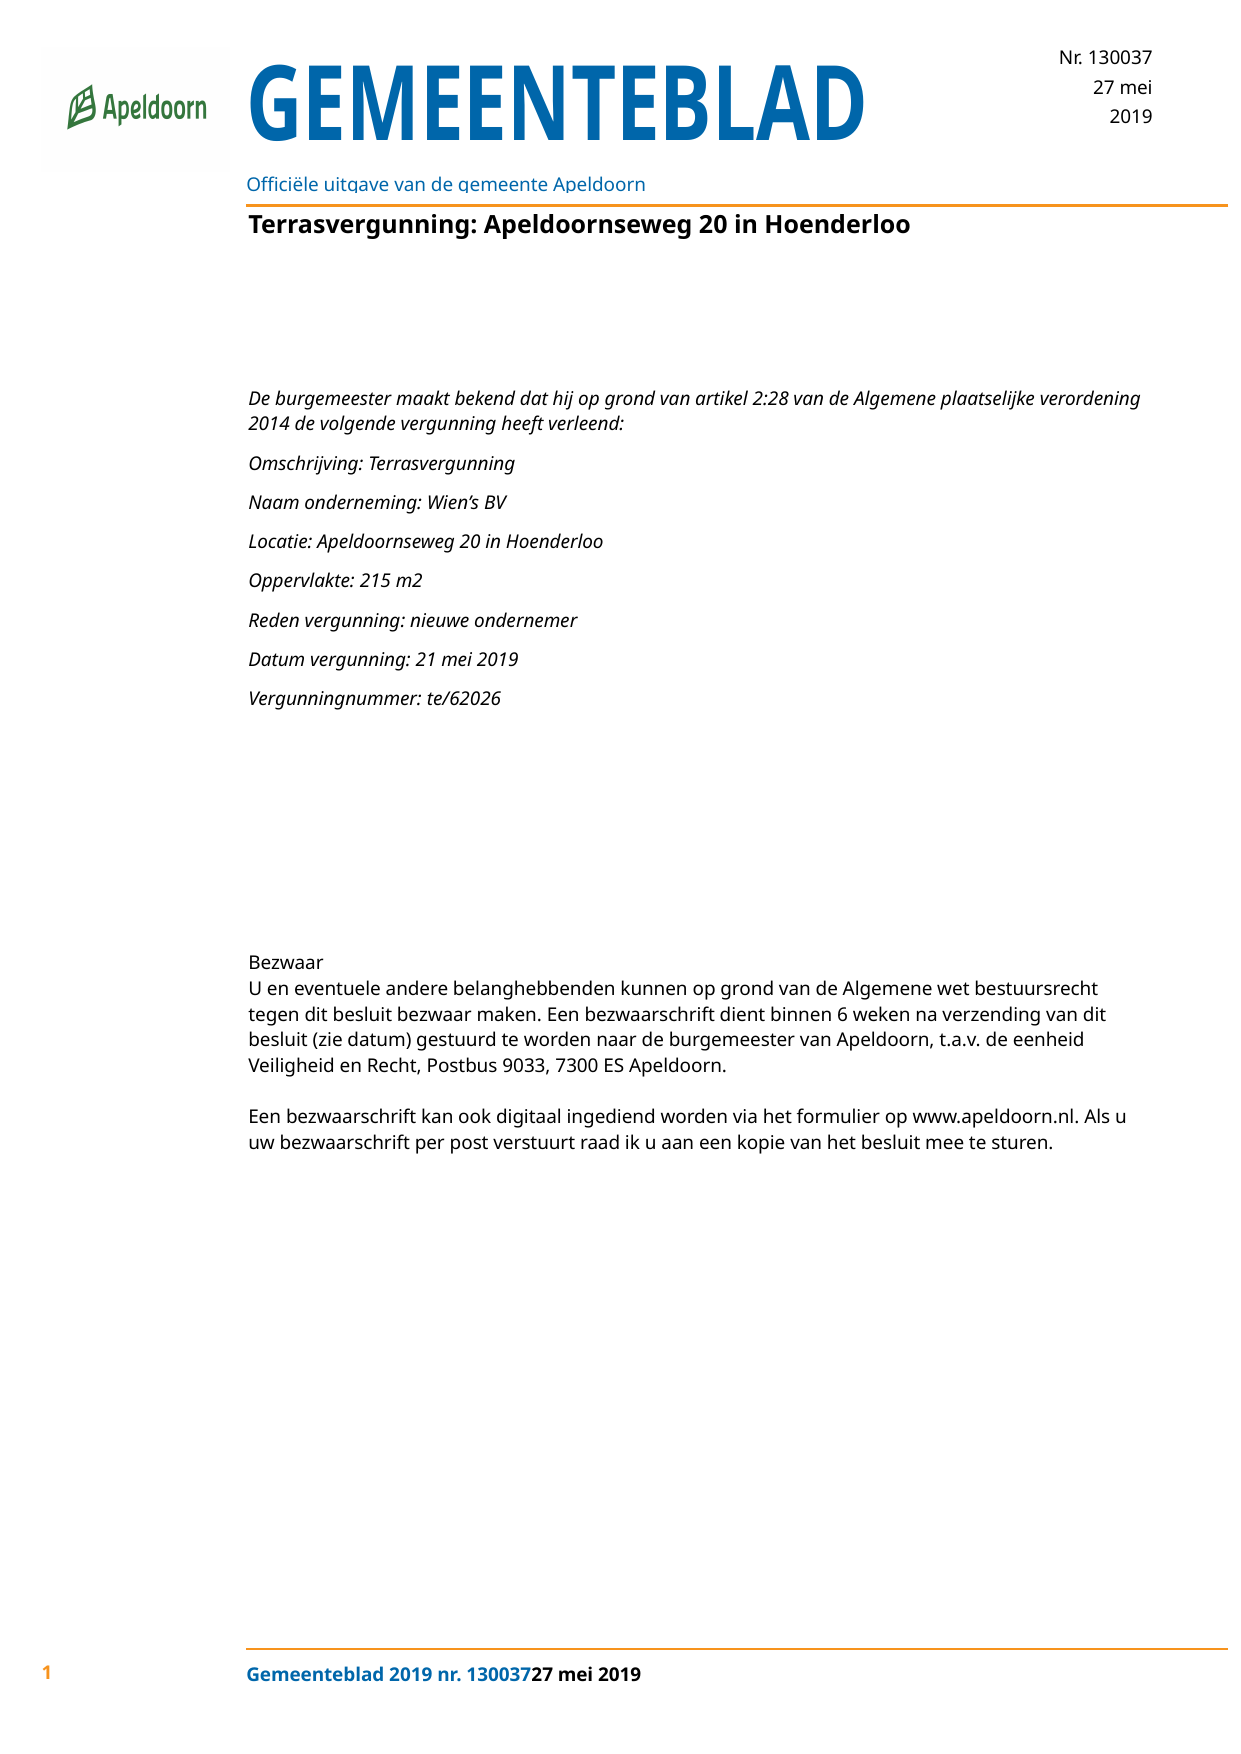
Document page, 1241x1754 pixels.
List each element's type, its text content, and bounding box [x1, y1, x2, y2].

text Datum vergunning: 21 mei 2019 [248, 646, 1152, 672]
text Naam onderneming: Wien’s BV [248, 489, 1152, 515]
text Reden vergunning: nieuwe ondernemer [248, 607, 1152, 632]
text De burgemeester maakt bekend dat hij op grond van artikel 2:28 van de Algemene plaatselijke verordening 2014 de volgende vergunning heeft verleend: [248, 385, 1152, 436]
text Bezwaar [248, 949, 1152, 975]
text U en eventuele andere belanghebbenden kunnen op grond van de Algemene wet bestuursrecht tegen dit besluit bezwaar maken. Een bezwaarschrift dient binnen 6 weken na verzending van dit besluit (zie datum) gestuurd te worden naar de burgemeester van Apeldoorn, t.a.v. de eenheid Veiligheid en Recht, Postbus 9033, 7300 ES Apeldoorn. [248, 975, 1152, 1078]
text Oppervlakte: 215 m2 [248, 567, 1152, 593]
text Terrasvergunning: Apeldoornseweg 20 in Hoenderloo [248, 207, 1152, 241]
text Locatie: Apeldoornseweg 20 in Hoenderloo [248, 528, 1152, 554]
text Omschrijving: Terrasvergunning [248, 450, 1152, 475]
text Vergunningnummer: te/62026 [248, 685, 1152, 711]
picture [41, 47, 231, 172]
text Een bezwaarschrift kan ook digitaal ingediend worden via het formulier op www.apeldoorn.nl. Als u uw bezwaarschrift per post verstuurt raad ik u aan een kopie van het besluit mee te sturen. [248, 1104, 1152, 1155]
